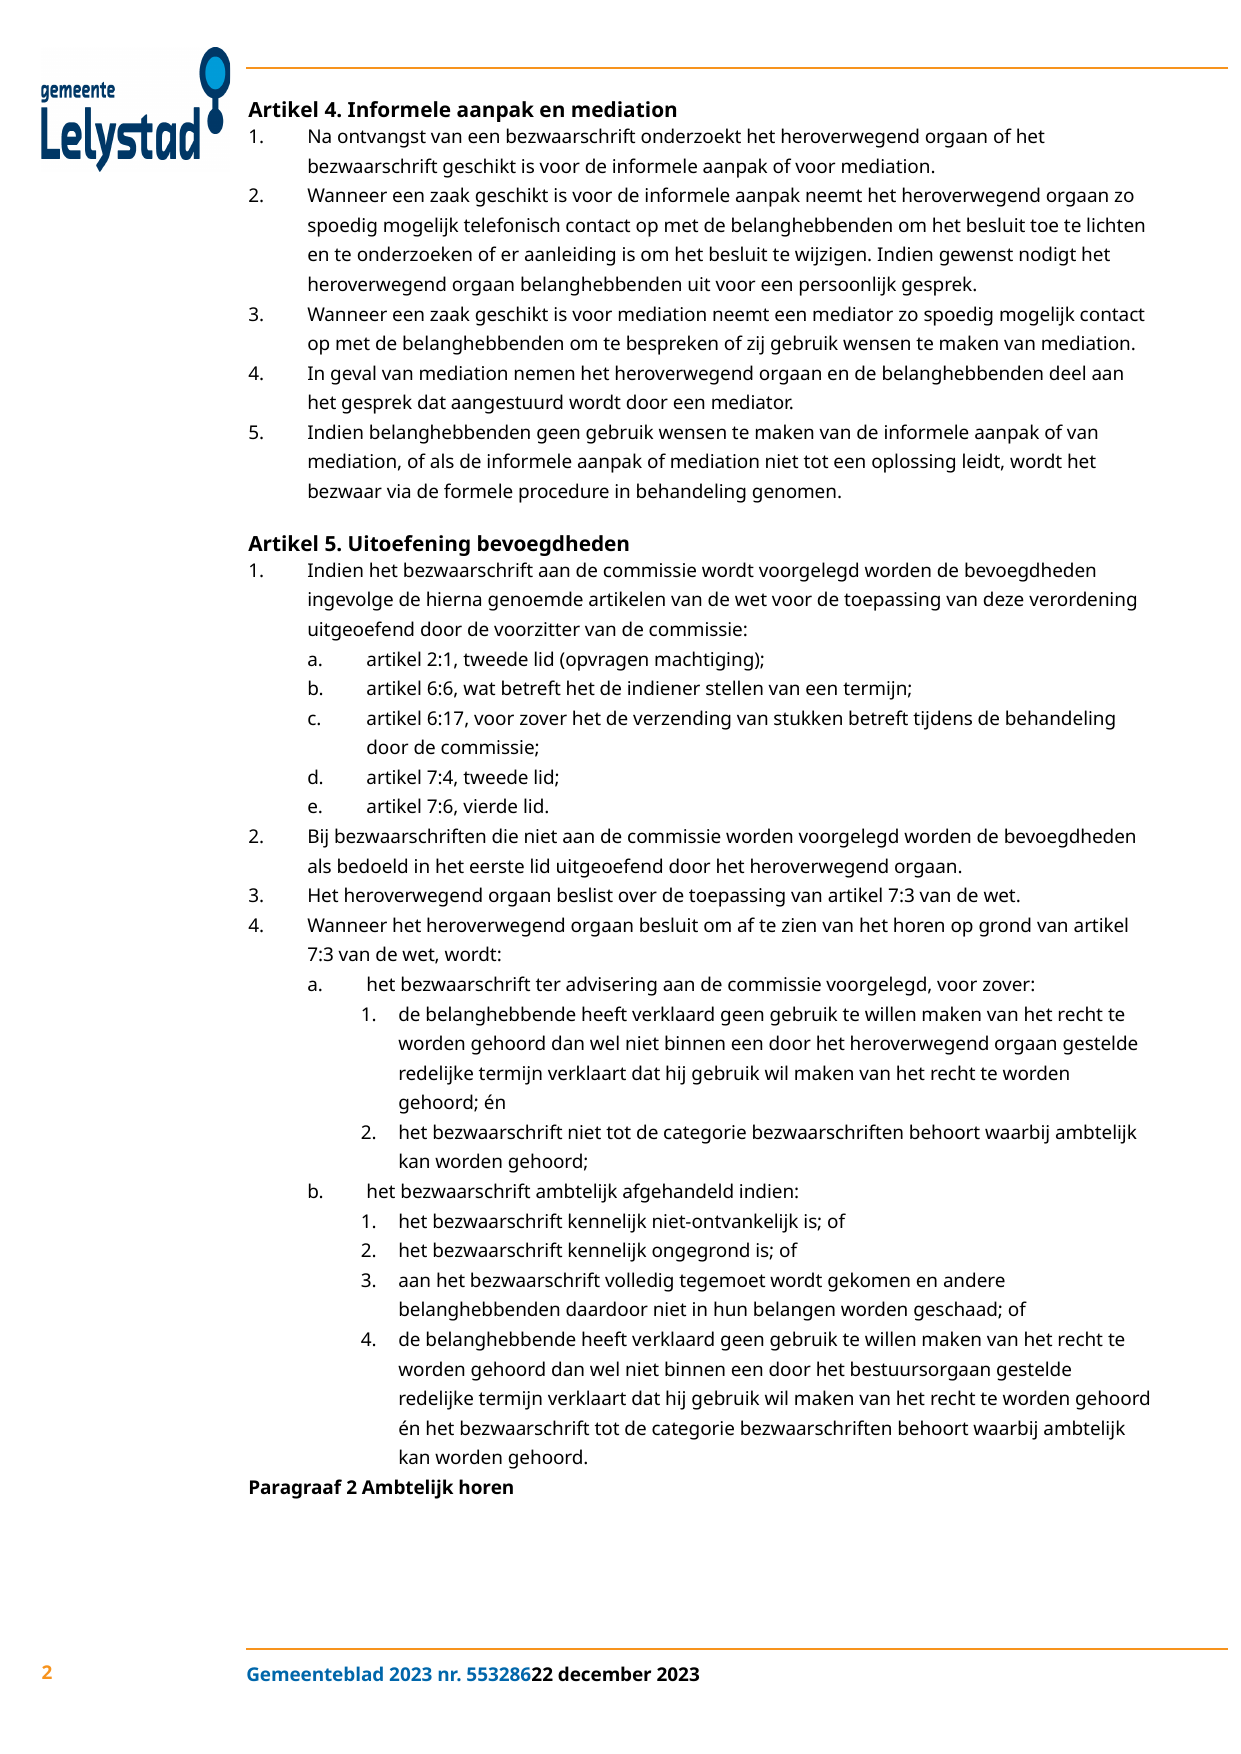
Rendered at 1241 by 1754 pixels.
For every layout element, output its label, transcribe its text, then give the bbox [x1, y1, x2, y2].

list de belanghebbende heeft verklaard geen gebruik te willen maken van het recht te worden gehoord dan wel niet binnen een door het heroverwegend orgaan gestelde redelijke termijn verklaart dat hij gebruik wil maken van het recht te worden gehoord; én [361, 1001, 1152, 1115]
list artikel 7:4, tweede lid; [307, 764, 1152, 790]
list artikel 6:17, voor zover het de verzending van stukken betreft tijdens de behandeling door de commissie; [307, 705, 1152, 760]
list Het heroverwegend orgaan beslist over de toepassing van artikel 7:3 van de wet. [248, 882, 1152, 908]
list artikel 6:6, wat betreft het de indiener stellen van een termijn; [307, 675, 1152, 701]
list Wanneer het heroverwegend orgaan besluit om af te zien van het horen op grond van artikel 7:3 van de wet, wordt: [248, 912, 1152, 967]
list Indien het bezwaarschrift aan de commissie wordt voorgelegd worden de bevoegdheden ingevolge de hierna genoemde artikelen van de wet voor de toepassing van deze verordening uitgeoefend door de voorzitter van de commissie: [248, 557, 1152, 642]
list Wanneer een zaak geschikt is voor de informele aanpak neemt het heroverwegend orgaan zo spoedig mogelijk telefonisch contact op met de belanghebbenden om het besluit toe te lichten en te onderzoeken of er aanleiding is om het besluit te wijzigen. Indien gewenst nodigt het heroverwegend orgaan belanghebbenden uit voor een persoonlijk gesprek. [248, 182, 1152, 297]
list Indien belanghebbenden geen gebruik wensen te maken van de informele aanpak of van mediation, of als de informele aanpak of mediation niet tot een oplossing leidt, wordt het bezwaar via de formele procedure in behandeling genomen. [248, 419, 1152, 504]
list In geval van mediation nemen het heroverwegend orgaan en de belanghebbenden deel aan het gesprek dat aangestuurd wordt door een mediator. [248, 360, 1152, 415]
list het bezwaarschrift kennelijk ongegrond is; of [361, 1237, 1152, 1263]
list aan het bezwaarschrift volledig tegemoet wordt gekomen en andere belanghebbenden daardoor niet in hun belangen worden geschaad; of [361, 1267, 1152, 1322]
text Paragraaf 2 Ambtelijk horen [248, 1474, 1152, 1500]
text Artikel 5. Uitoefening bevoegdheden [248, 529, 1152, 557]
list het bezwaarschrift ambtelijk afgehandeld indien: [307, 1178, 1152, 1204]
list het bezwaarschrift niet tot de categorie bezwaarschriften behoort waarbij ambtelijk kan worden gehoord; [361, 1119, 1152, 1174]
list het bezwaarschrift kennelijk niet-ontvankelijk is; of [361, 1208, 1152, 1234]
list Na ontvangst van een bezwaarschrift onderzoekt het heroverwegend orgaan of het bezwaarschrift geschikt is voor de informele aanpak of voor mediation. [248, 123, 1152, 178]
text Artikel 4. Informele aanpak en mediation [248, 95, 1152, 123]
list Bij bezwaarschriften die niet aan de commissie worden voorgelegd worden de bevoegdheden als bedoeld in het eerste lid uitgeoefend door het heroverwegend orgaan. [248, 823, 1152, 879]
list artikel 2:1, tweede lid (opvragen machtiging); [307, 646, 1152, 672]
list de belanghebbende heeft verklaard geen gebruik te willen maken van het recht te worden gehoord dan wel niet binnen een door het bestuursorgaan gestelde redelijke termijn verklaart dat hij gebruik wil maken van het recht te worden gehoord én het bezwaarschrift tot de categorie bezwaarschriften behoort waarbij ambtelijk kan worden gehoord. [361, 1326, 1152, 1470]
list Wanneer een zaak geschikt is voor mediation neemt een mediator zo spoedig mogelijk contact op met de belanghebbenden om te bespreken of zij gebruik wensen te maken van mediation. [248, 301, 1152, 356]
picture [41, 47, 231, 172]
list het bezwaarschrift ter advisering aan de commissie voorgelegd, voor zover: [307, 971, 1152, 997]
list artikel 7:6, vierde lid. [307, 794, 1152, 819]
